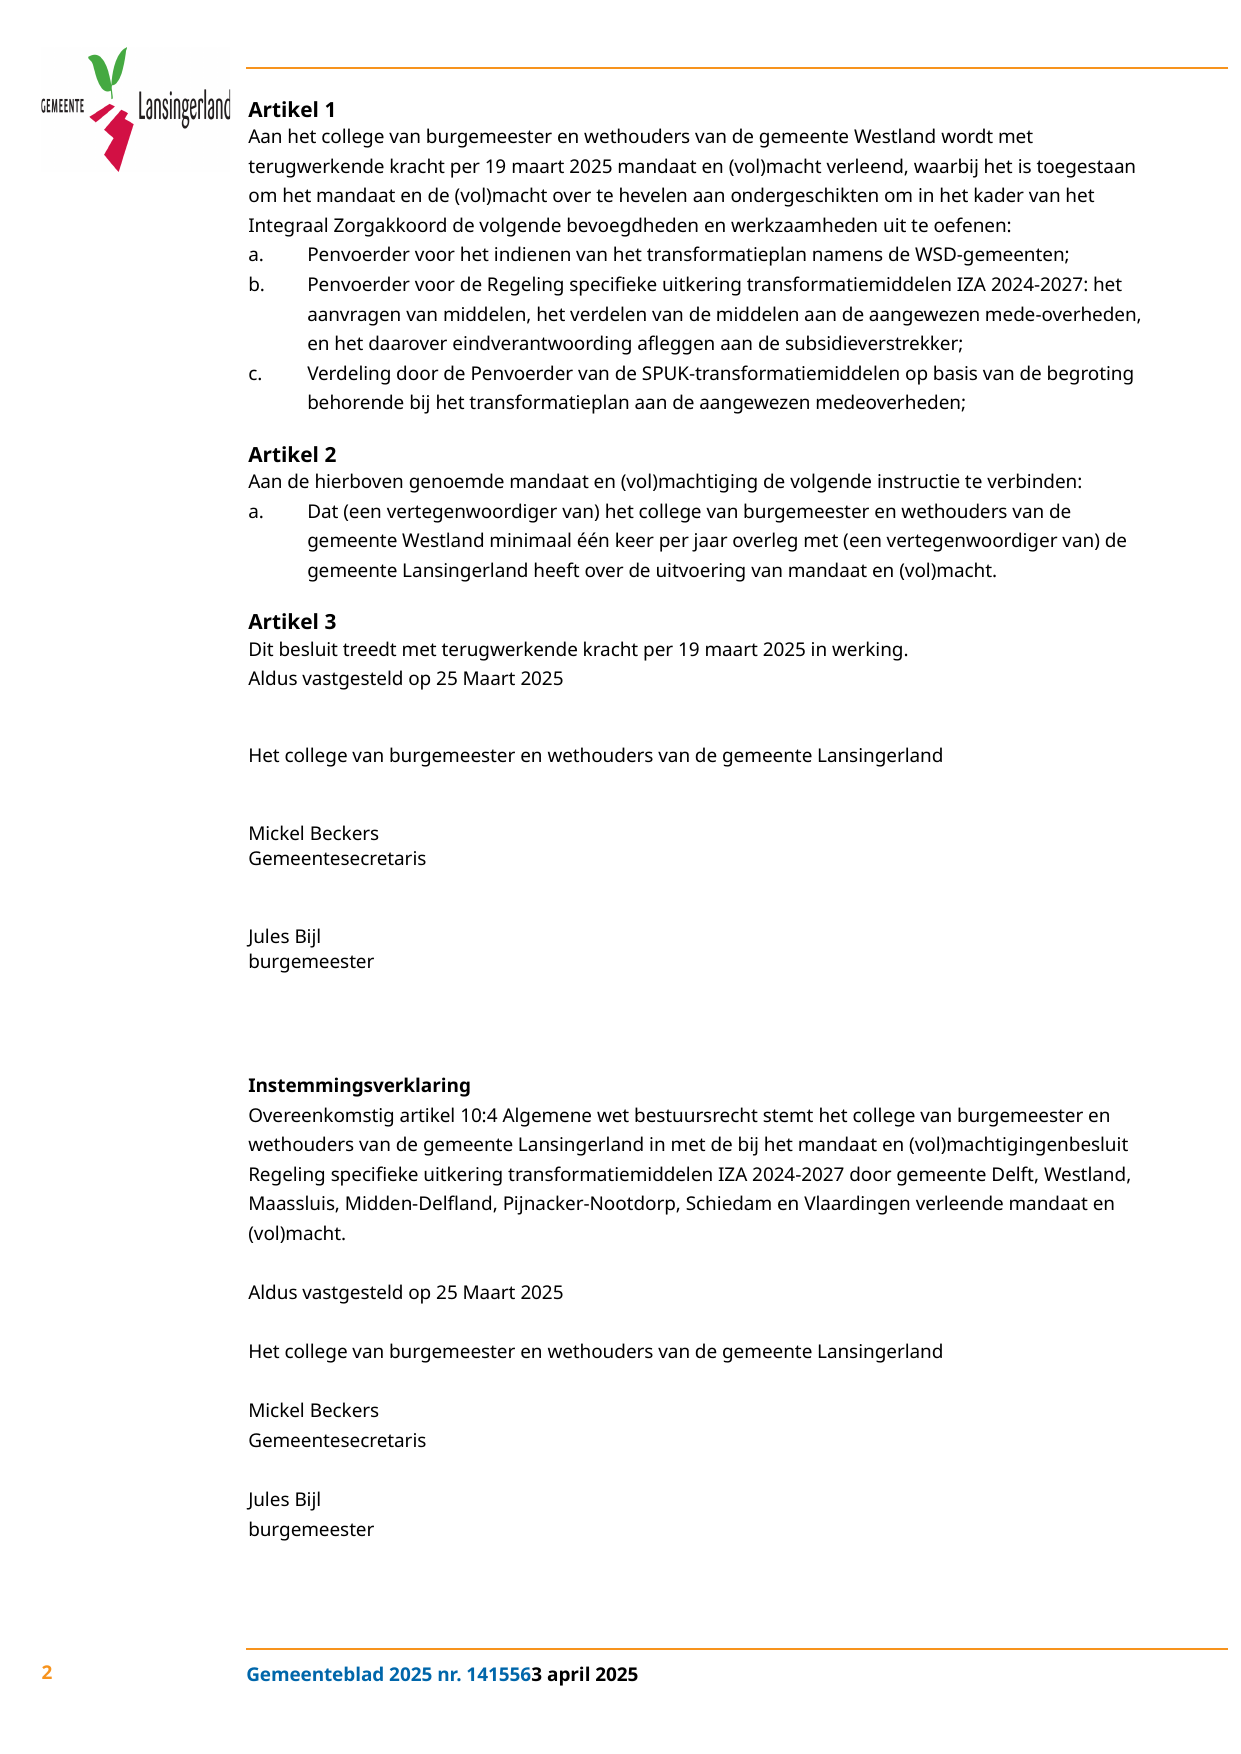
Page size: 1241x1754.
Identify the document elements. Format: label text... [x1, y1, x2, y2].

text Overeenkomstig artikel 10:4 Algemene wet bestuursrecht stemt het college van burgemeester en wethouders van de gemeente Lansingerland in met de bij het mandaat en (vol)machtigingenbesluit Regeling specifieke uitkering transformatiemiddelen IZA 2024-2027 door gemeente Delft, Westland, Maassluis, Midden-Delfland, Pijnacker-Nootdorp, Schiedam en Vlaardingen verleende mandaat en (vol)macht. [248, 1102, 1152, 1246]
text Aan het college van burgemeester en wethouders van de gemeente Westland wordt met terugwerkende kracht per 19 maart 2025 mandaat en (vol)macht verleend, waarbij het is toegestaan om het mandaat en de (vol)macht over te hevelen aan ondergeschikten om in het kader van het Integraal Zorgakkoord de volgende bevoegdheden en werkzaamheden uit te oefenen: [248, 123, 1152, 238]
text Mickel Beckers [248, 1398, 1152, 1423]
text Het college van burgemeester en wethouders van de gemeente Lansingerland [248, 743, 1152, 768]
list Dat (een vertegenwoordiger van) het college van burgemeester en wethouders van de gemeente Westland minimaal één keer per jaar overleg met (een vertegenwoordiger van) de gemeente Lansingerland heeft over de uitvoering van mandaat en (vol)macht. [248, 498, 1152, 583]
text burgemeester [248, 948, 1152, 974]
text Aldus vastgesteld op 25 Maart 2025 [248, 666, 1152, 691]
text Mickel Beckers [248, 820, 1152, 846]
text Artikel 3 [248, 607, 1152, 636]
text Dit besluit treedt met terugwerkende kracht per 19 maart 2025 in werking. [248, 636, 1152, 662]
text Instemmingsverklaring [248, 1072, 1152, 1098]
text Aan de hierboven genoemde mandaat en (vol)machtiging de volgende instructie te verbinden: [248, 468, 1152, 494]
text Aldus vastgesteld op 25 Maart 2025 [248, 1279, 1152, 1305]
text Het college van burgemeester en wethouders van de gemeente Lansingerland [248, 1338, 1152, 1364]
text Artikel 2 [248, 440, 1152, 468]
list Penvoerder voor de Regeling specifieke uitkering transformatiemiddelen IZA 2024-2027: het aanvragen van middelen, het verdelen van de middelen aan de aangewezen mede-overheden, en het daarover eindverantwoording afleggen aan de subsidieverstrekker; [248, 271, 1152, 356]
text Gemeentesecretaris [248, 1427, 1152, 1453]
text Jules Bijl [248, 1486, 1152, 1512]
list Penvoerder voor het indienen van het transformatieplan namens de WSD-gemeenten; [248, 242, 1152, 267]
text Gemeentesecretaris [248, 846, 1152, 871]
text Jules Bijl [248, 923, 1152, 948]
list Verdeling door de Penvoerder van de SPUK-transformatiemiddelen op basis van de begroting behorende bij het transformatieplan aan de aangewezen medeoverheden; [248, 360, 1152, 415]
text Artikel 1 [248, 95, 1152, 123]
picture [41, 47, 231, 172]
text burgemeester [248, 1516, 1152, 1542]
